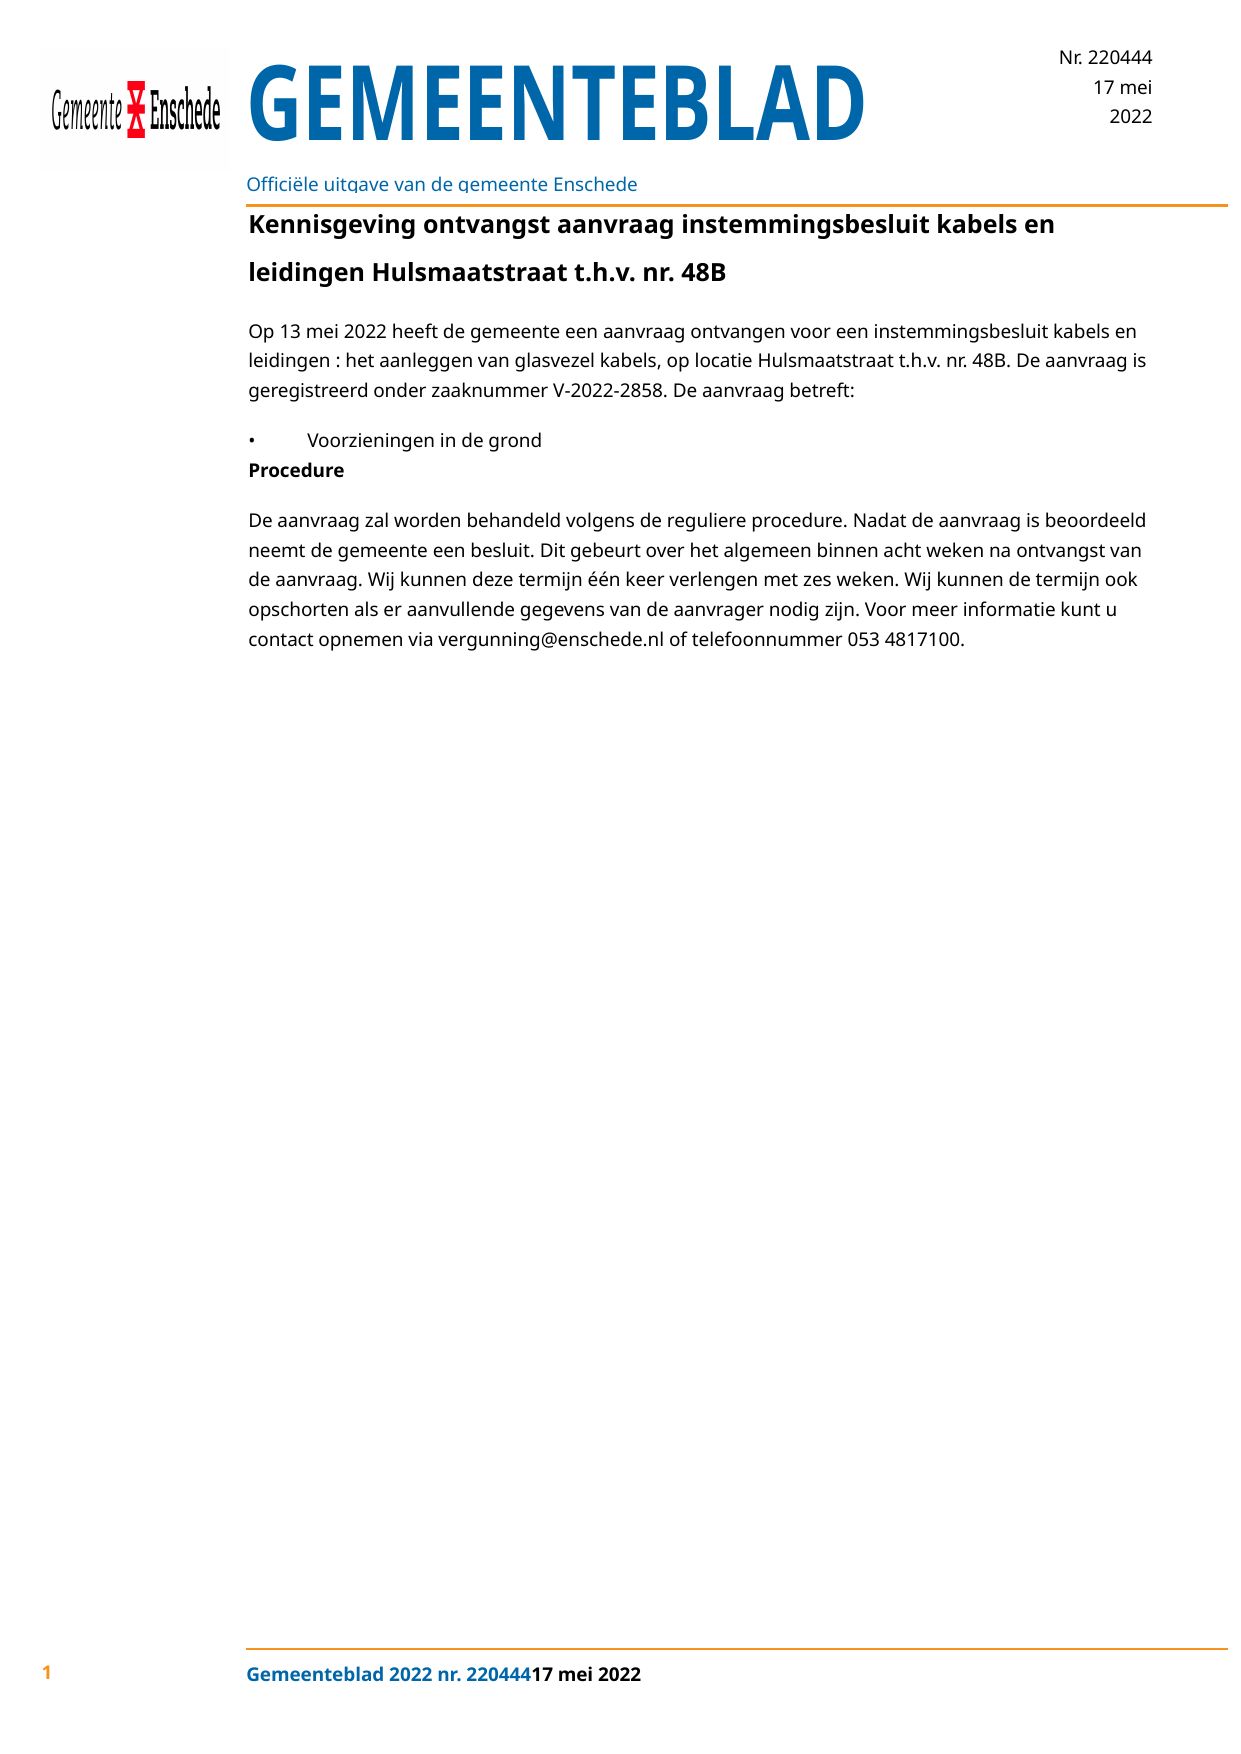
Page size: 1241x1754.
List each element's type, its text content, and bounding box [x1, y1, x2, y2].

text Kennisgeving ontvangst aanvraag instemmingsbesluit kabels en leidingen Hulsmaatstraat t.h.v. nr. 48B [248, 207, 1152, 288]
list Voorzieningen in de grond [248, 427, 1152, 453]
picture [41, 47, 231, 172]
text Op 13 mei 2022 heeft de gemeente een aanvraag ontvangen voor een instemmingsbesluit kabels en leidingen : het aanleggen van glasvezel kabels, op locatie Hulsmaatstraat t.h.v. nr. 48B. De aanvraag is geregistreerd onder zaaknummer V-2022-2858. De aanvraag betreft: [248, 318, 1152, 403]
text De aanvraag zal worden behandeld volgens de reguliere procedure. Nadat de aanvraag is beoordeeld neemt de gemeente een besluit. Dit gebeurt over het algemeen binnen acht weken na ontvangst van de aanvraag. Wij kunnen deze termijn één keer verlengen met zes weken. Wij kunnen de termijn ook opschorten als er aanvullende gegevens van de aanvrager nodig zijn. Voor meer informatie kunt u contact opnemen via vergunning@enschede.nl of telefoonnummer 053 4817100. [248, 507, 1152, 652]
text Procedure [248, 457, 1152, 483]
